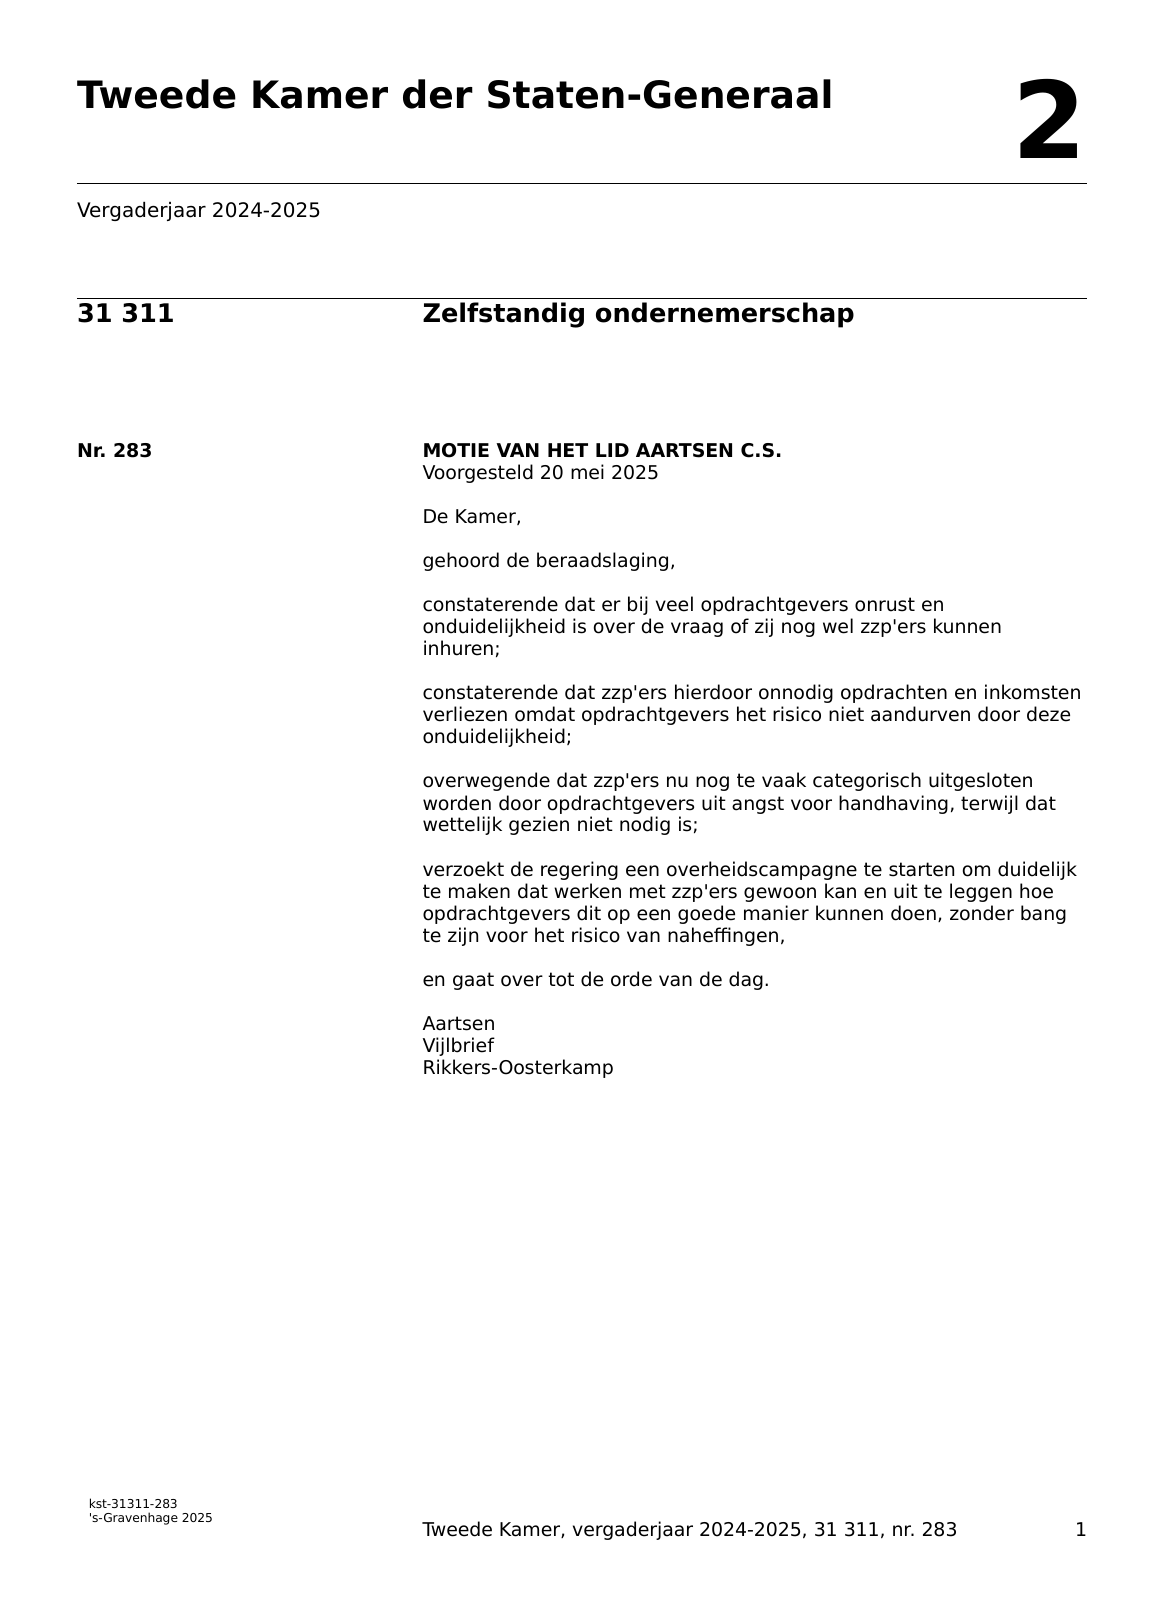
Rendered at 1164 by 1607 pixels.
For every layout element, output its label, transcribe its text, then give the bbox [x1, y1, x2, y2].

table_cell Vergaderjaar 2024-2025 [77, 184, 1087, 298]
text Vijlbrief [422, 1035, 1087, 1057]
subtitle 31 311 Zelfstandig ondernemerschap [77, 299, 1087, 329]
text gehoord de beraadslaging, [422, 550, 1087, 572]
subtitle Nr. 283 MOTIE VAN HET LID AARTSEN C.S. [77, 440, 1087, 462]
text en gaat over tot de orde van de dag. [422, 969, 1087, 991]
text verzoekt de regering een overheidscampagne te starten om duidelijk te maken dat werken met zzp'ers gewoon kan en uit te leggen hoe opdrachtgevers dit op een goede manier kunnen doen, zonder bang te zijn voor het risico van naheffingen, [422, 858, 1087, 946]
text Rikkers-Oosterkamp [422, 1057, 1087, 1079]
text Aartsen [422, 1013, 1087, 1035]
text De Kamer, [422, 506, 1087, 528]
table_header 2 [886, 59, 1087, 183]
text kst-31311-283 [88, 1497, 323, 1511]
text Voorgesteld 20 mei 2025 [422, 462, 1087, 484]
text overwegende dat zzp'ers nu nog te vaak categorisch uitgesloten worden door opdrachtgevers uit angst voor handhaving, terwijl dat wettelijk gezien niet nodig is; [422, 770, 1087, 836]
text constaterende dat er bij veel opdrachtgevers onrust en onduidelijkheid is over de vraag of zij nog wel zzp'ers kunnen inhuren; [422, 594, 1087, 660]
text constaterende dat zzp'ers hierdoor onnodig opdrachten en inkomsten verliezen omdat opdrachtgevers het risico niet aandurven door deze onduidelijkheid; [422, 682, 1087, 748]
table_header Tweede Kamer der Staten-Generaal [77, 59, 886, 183]
text 's-Gravenhage 2025 [88, 1511, 323, 1525]
